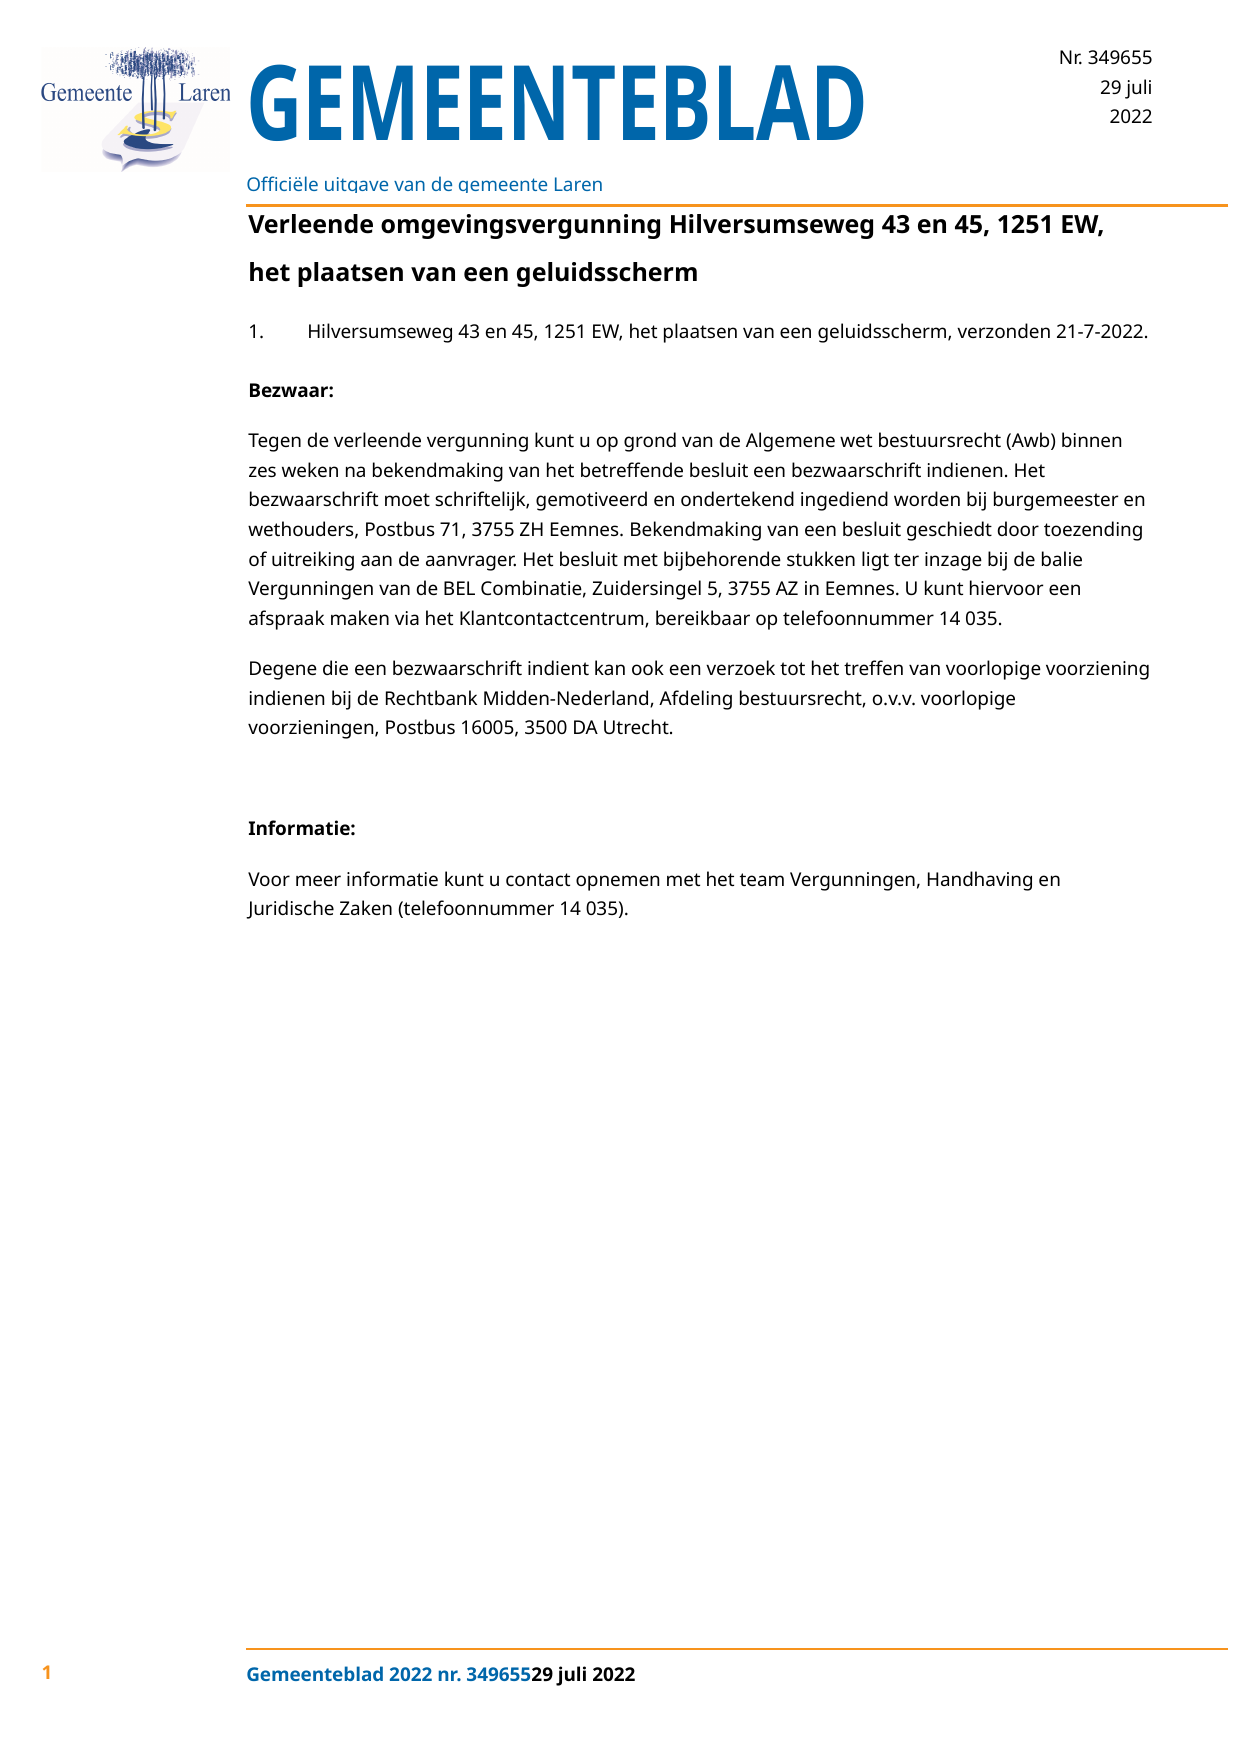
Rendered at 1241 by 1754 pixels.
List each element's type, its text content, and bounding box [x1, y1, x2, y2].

list Hilversumseweg 43 en 45, 1251 EW, het plaatsen van een geluidsscherm, verzonden 21-7-2022. [248, 318, 1152, 344]
picture [41, 47, 231, 172]
text Informatie: [248, 815, 1152, 841]
text Verleende omgevingsvergunning Hilversumseweg 43 en 45, 1251 EW, het plaatsen van een geluidsscherm [248, 207, 1152, 288]
text Tegen de verleende vergunning kunt u op grond van de Algemene wet bestuursrecht (Awb) binnen zes weken na bekendmaking van het betreffende besluit een bezwaarschrift indienen. Het bezwaarschrift moet schriftelijk, gemotiveerd en ondertekend ingediend worden bij burgemeester en wethouders, Postbus 71, 3755 ZH Eemnes. Bekendmaking van een besluit geschiedt door toezending of uitreiking aan de aanvrager. Het besluit met bijbehorende stukken ligt ter inzage bij de balie Vergunningen van de BEL Combinatie, Zuidersingel 5, 3755 AZ in Eemnes. U kunt hiervoor een afspraak maken via het Klantcontactcentrum, bereikbaar op telefoonnummer 14 035. [248, 427, 1152, 631]
text Degene die een bezwaarschrift indient kan ook een verzoek tot het treffen van voorlopige voorziening indienen bij de Rechtbank Midden-Nederland, Afdeling bestuursrecht, o.v.v. voorlopige voorzieningen, Postbus 16005, 3500 DA Utrecht. [248, 655, 1152, 740]
text Bezwaar: [248, 377, 1152, 403]
text Voor meer informatie kunt u contact opnemen met het team Vergunningen, Handhaving en Juridische Zaken (telefoonnummer 14 035). [248, 866, 1152, 921]
